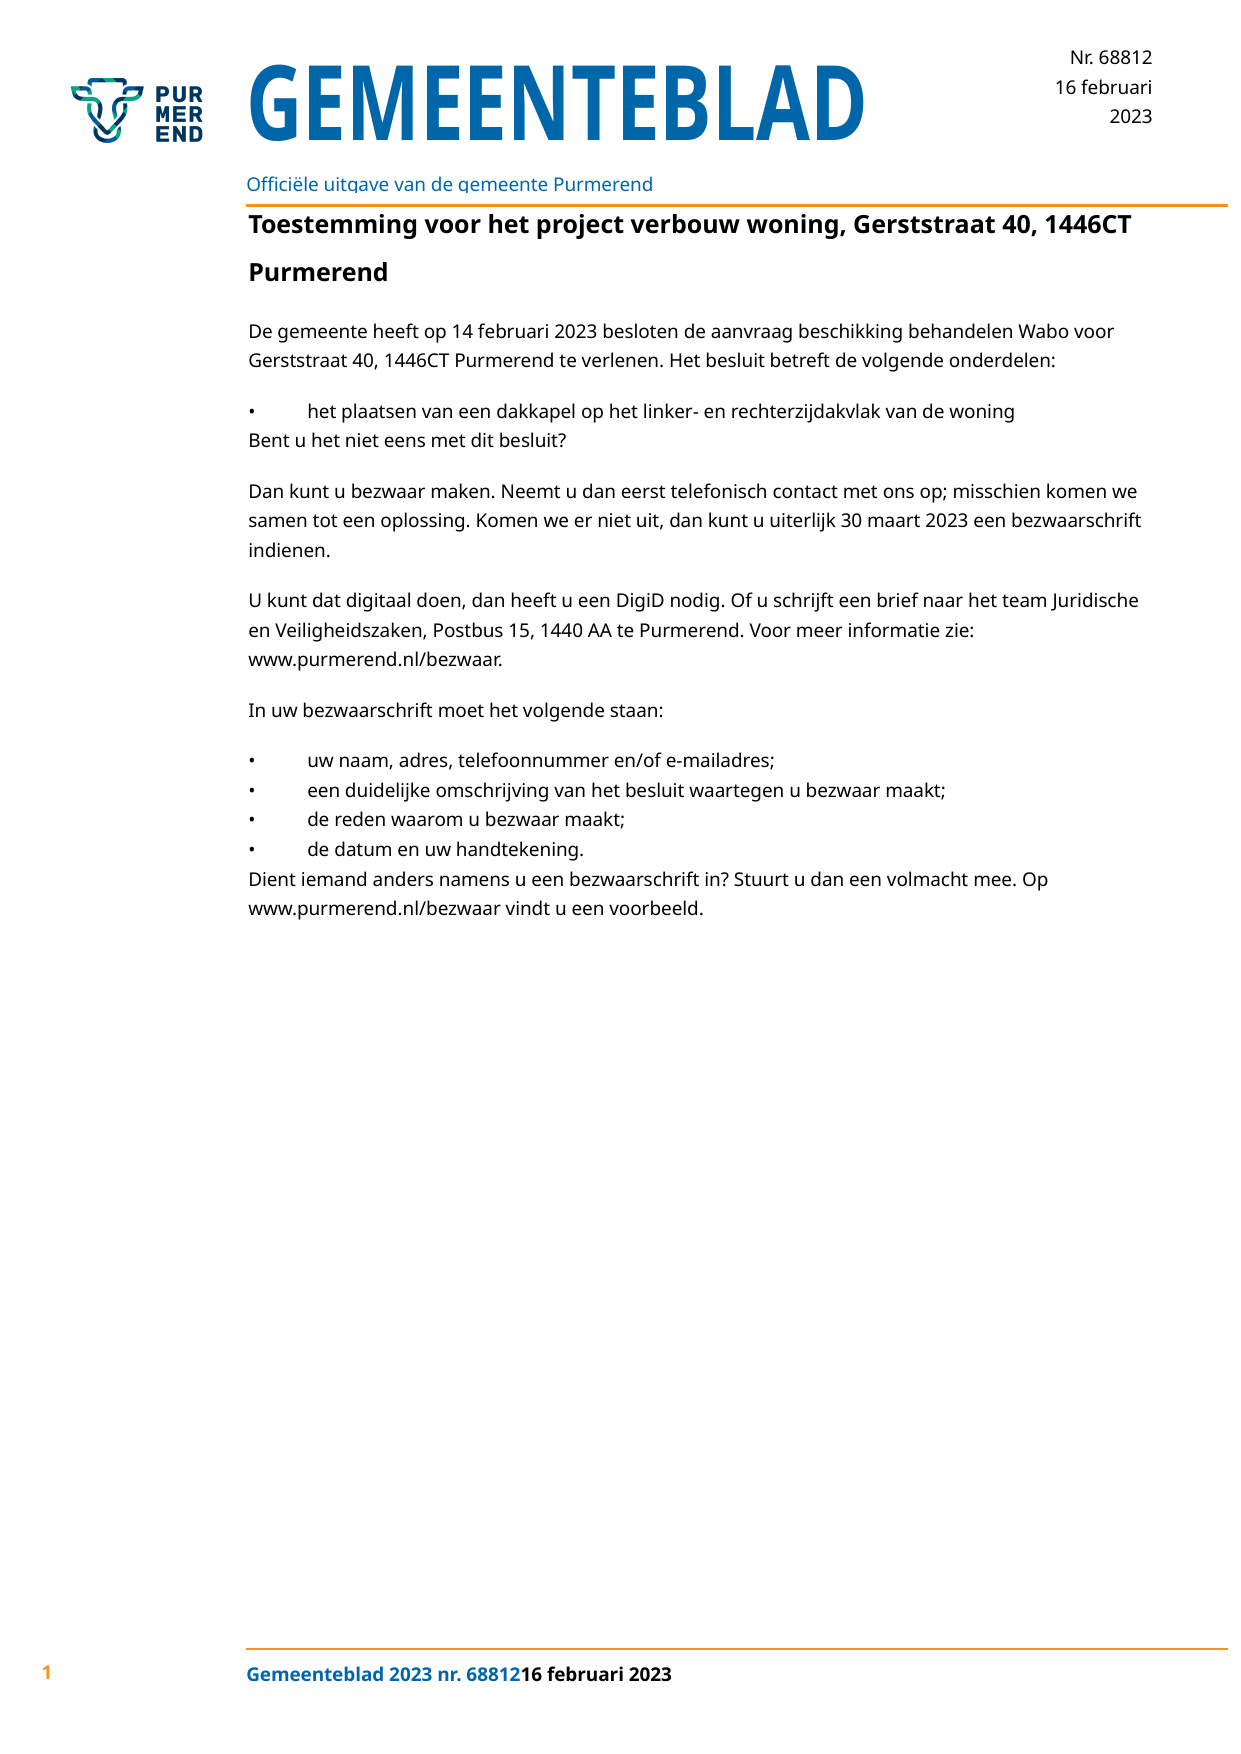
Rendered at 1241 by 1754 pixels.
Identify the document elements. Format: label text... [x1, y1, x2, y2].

text Dient iemand anders namens u een bezwaarschrift in? Stuurt u dan een volmacht mee. Op www.purmerend.nl/bezwaar vindt u een voorbeeld. [248, 866, 1152, 921]
list het plaatsen van een dakkapel op het linker- en rechterzijdakvlak van de woning [248, 398, 1152, 424]
text Dan kunt u bezwaar maken. Neemt u dan eerst telefonisch contact met ons op; misschien komen we samen tot een oplossing. Komen we er niet uit, dan kunt u uiterlijk 30 maart 2023 een bezwaarschrift indienen. [248, 478, 1152, 563]
list de datum en uw handtekening. [248, 836, 1152, 862]
list uw naam, adres, telefoonnummer en/of e-mailadres; [248, 747, 1152, 773]
text In uw bezwaarschrift moet het volgende staan: [248, 697, 1152, 723]
text U kunt dat digitaal doen, dan heeft u een DigiD nodig. Of u schrijft een brief naar het team Juridische en Veiligheidszaken, Postbus 15, 1440 AA te Purmerend. Voor meer informatie zie: www.purmerend.nl/bezwaar. [248, 587, 1152, 672]
text Toestemming voor het project verbouw woning, Gerststraat 40, 1446CT Purmerend [248, 207, 1152, 288]
text De gemeente heeft op 14 februari 2023 besloten de aanvraag beschikking behandelen Wabo voor Gerststraat 40, 1446CT Purmerend te verlenen. Het besluit betreft de volgende onderdelen: [248, 318, 1152, 373]
picture [41, 47, 231, 172]
list de reden waarom u bezwaar maakt; [248, 807, 1152, 832]
text Bent u het niet eens met dit besluit? [248, 427, 1152, 453]
list een duidelijke omschrijving van het besluit waartegen u bezwaar maakt; [248, 777, 1152, 803]
